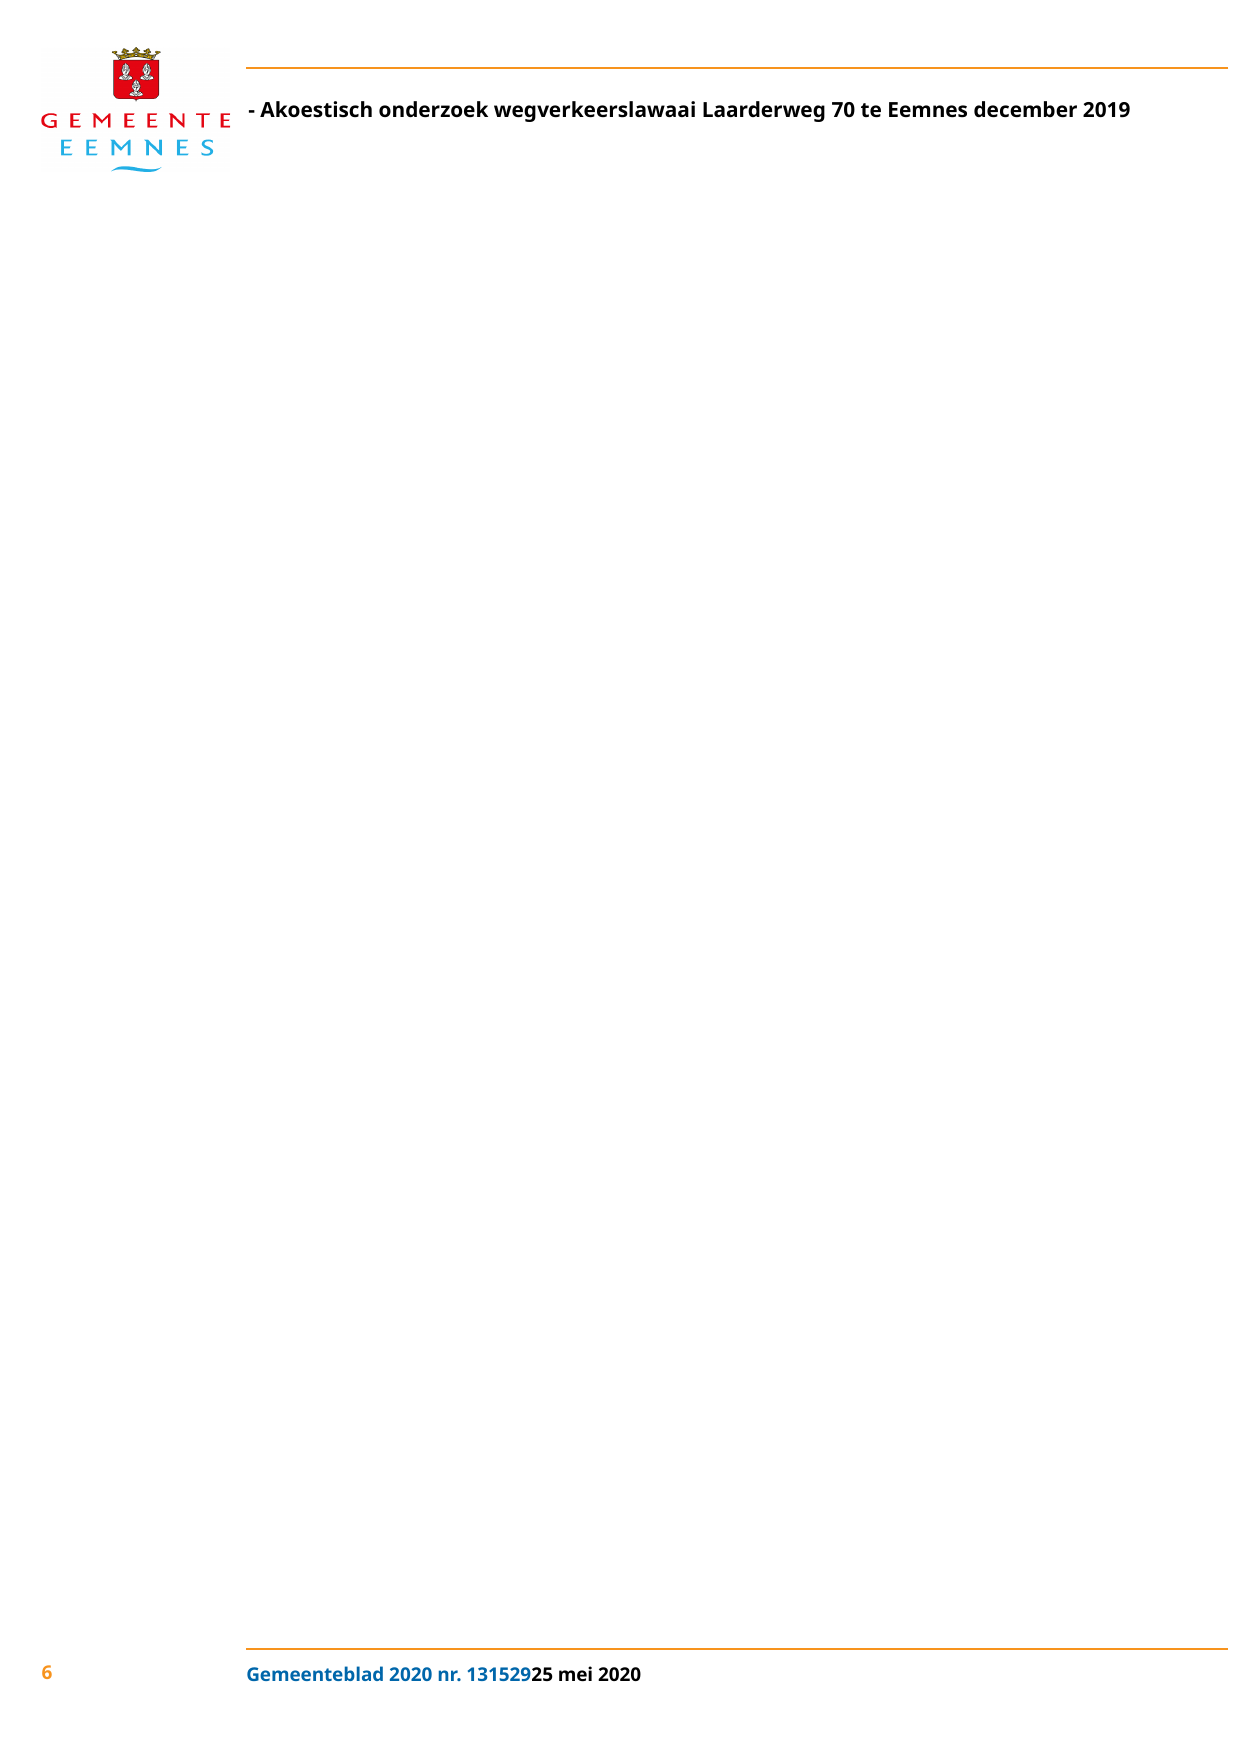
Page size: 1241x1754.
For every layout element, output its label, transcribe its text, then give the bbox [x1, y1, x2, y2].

picture [41, 47, 231, 172]
text - Akoestisch onderzoek wegverkeerslawaai Laarderweg 70 te Eemnes december 2019 [248, 95, 1152, 123]
